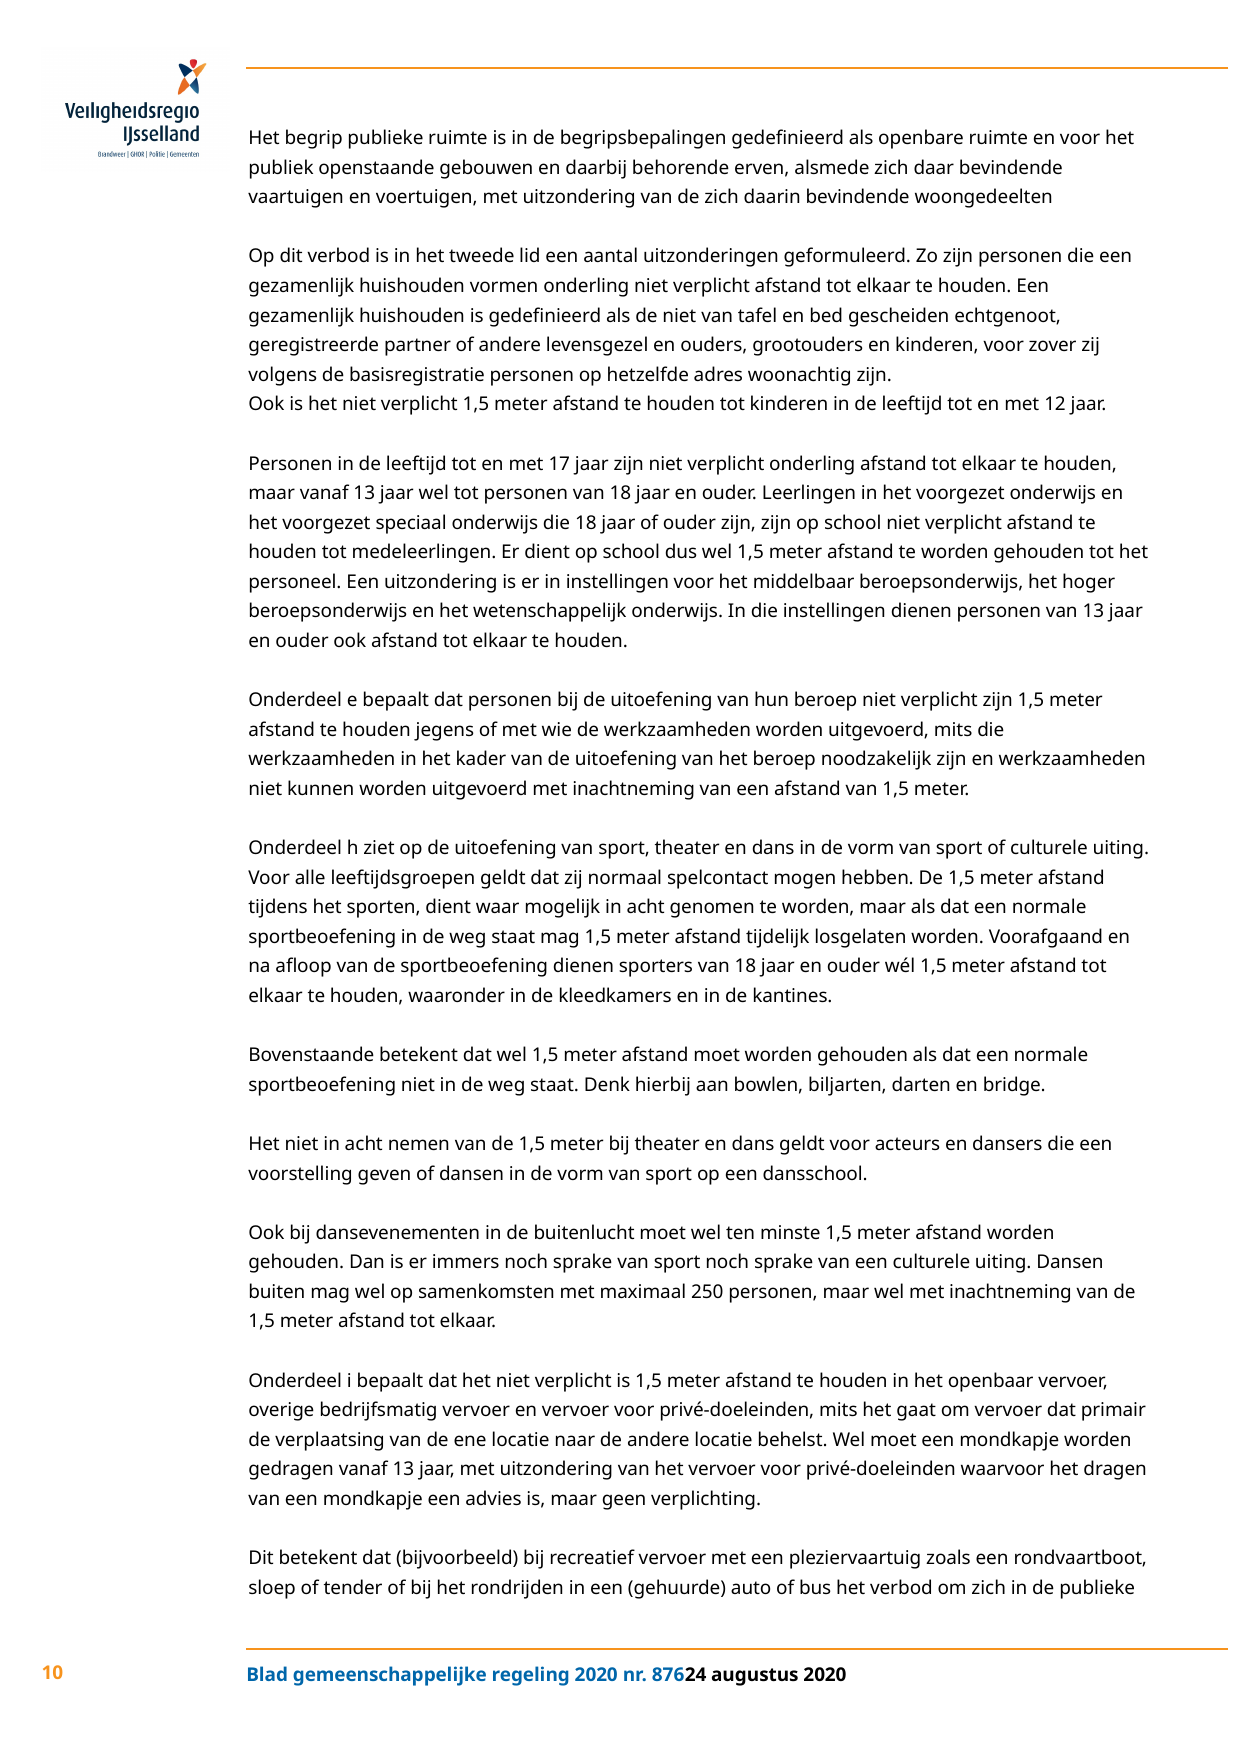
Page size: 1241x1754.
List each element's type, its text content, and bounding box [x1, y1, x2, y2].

text Bovenstaande betekent dat wel 1,5 meter afstand moet worden gehouden als dat een normale sportbeoefening niet in de weg staat. Denk hierbij aan bowlen, biljarten, darten en bridge. [248, 1041, 1152, 1097]
text Op dit verbod is in het tweede lid een aantal uitzonderingen geformuleerd. Zo zijn personen die een gezamenlijk huishouden vormen onderling niet verplicht afstand tot elkaar te houden. Een gezamenlijk huishouden is gedefinieerd als de niet van tafel en bed gescheiden echtgenoot, geregistreerde partner of andere levensgezel en ouders, grootouders en kinderen, voor zover zij volgens de basisregistratie personen op hetzelfde adres woonachtig zijn. [248, 243, 1152, 387]
text Het begrip publieke ruimte is in de begripsbepalingen gedefinieerd als openbare ruimte en voor het publiek openstaande gebouwen en daarbij behorende erven, alsmede zich daar bevindende vaartuigen en voertuigen, met uitzondering van de zich daarin bevindende woongedeelten [248, 124, 1152, 209]
text Onderdeel h ziet op de uitoefening van sport, theater en dans in de vorm van sport of culturele uiting. Voor alle leeftijdsgroepen geldt dat zij normaal spelcontact mogen hebben. De 1,5 meter afstand tijdens het sporten, dient waar mogelijk in acht genomen te worden, maar als dat een normale sportbeoefening in de weg staat mag 1,5 meter afstand tijdelijk losgelaten worden. Voorafgaand en na afloop van de sportbeoefening dienen sporters van 18 jaar en ouder wél 1,5 meter afstand tot elkaar te houden, waaronder in de kleedkamers en in de kantines. [248, 834, 1152, 1008]
text Ook is het niet verplicht 1,5 meter afstand te houden tot kinderen in de leeftijd tot en met 12 jaar. [248, 391, 1152, 416]
text Personen in de leeftijd tot en met 17 jaar zijn niet verplicht onderling afstand tot elkaar te houden, maar vanaf 13 jaar wel tot personen van 18 jaar en ouder. Leerlingen in het voorgezet onderwijs en het voorgezet speciaal onderwijs die 18 jaar of ouder zijn, zijn op school niet verplicht afstand te houden tot medeleerlingen. Er dient op school dus wel 1,5 meter afstand te worden gehouden tot het personeel. Een uitzondering is er in instellingen voor het middelbaar beroepsonderwijs, het hoger beroepsonderwijs en het wetenschappelijk onderwijs. In die instellingen dienen personen van 13 jaar en ouder ook afstand tot elkaar te houden. [248, 450, 1152, 653]
text Onderdeel i bepaalt dat het niet verplicht is 1,5 meter afstand te houden in het openbaar vervoer, overige bedrijfsmatig vervoer en vervoer voor privé-doeleinden, mits het gaat om vervoer dat primair de verplaatsing van de ene locatie naar de andere locatie behelst. Wel moet een mondkapje worden gedragen vanaf 13 jaar, met uitzondering van het vervoer voor privé-doeleinden waarvoor het dragen van een mondkapje een advies is, maar geen verplichting. [248, 1367, 1152, 1511]
text Onderdeel e bepaalt dat personen bij de uitoefening van hun beroep niet verplicht zijn 1,5 meter afstand te houden jegens of met wie de werkzaamheden worden uitgevoerd, mits die werkzaamheden in het kader van de uitoefening van het beroep noodzakelijk zijn en werkzaamheden niet kunnen worden uitgevoerd met inachtneming van een afstand van 1,5 meter. [248, 686, 1152, 801]
text Het niet in acht nemen van de 1,5 meter bij theater en dans geldt voor acteurs en dansers die een voorstelling geven of dansen in de vorm van sport op een dansschool. [248, 1130, 1152, 1186]
picture [41, 47, 231, 172]
text Dit betekent dat (bijvoorbeeld) bij recreatief vervoer met een pleziervaartuig zoals een rondvaartboot, sloep of tender of bij het rondrijden in een (gehuurde) auto of bus het verbod om zich in de publieke [248, 1544, 1152, 1600]
text Ook bij dansevenementen in de buitenlucht moet wel ten minste 1,5 meter afstand worden gehouden. Dan is er immers noch sprake van sport noch sprake van een culturele uiting. Dansen buiten mag wel op samenkomsten met maximaal 250 personen, maar wel met inachtneming van de 1,5 meter afstand tot elkaar. [248, 1219, 1152, 1333]
